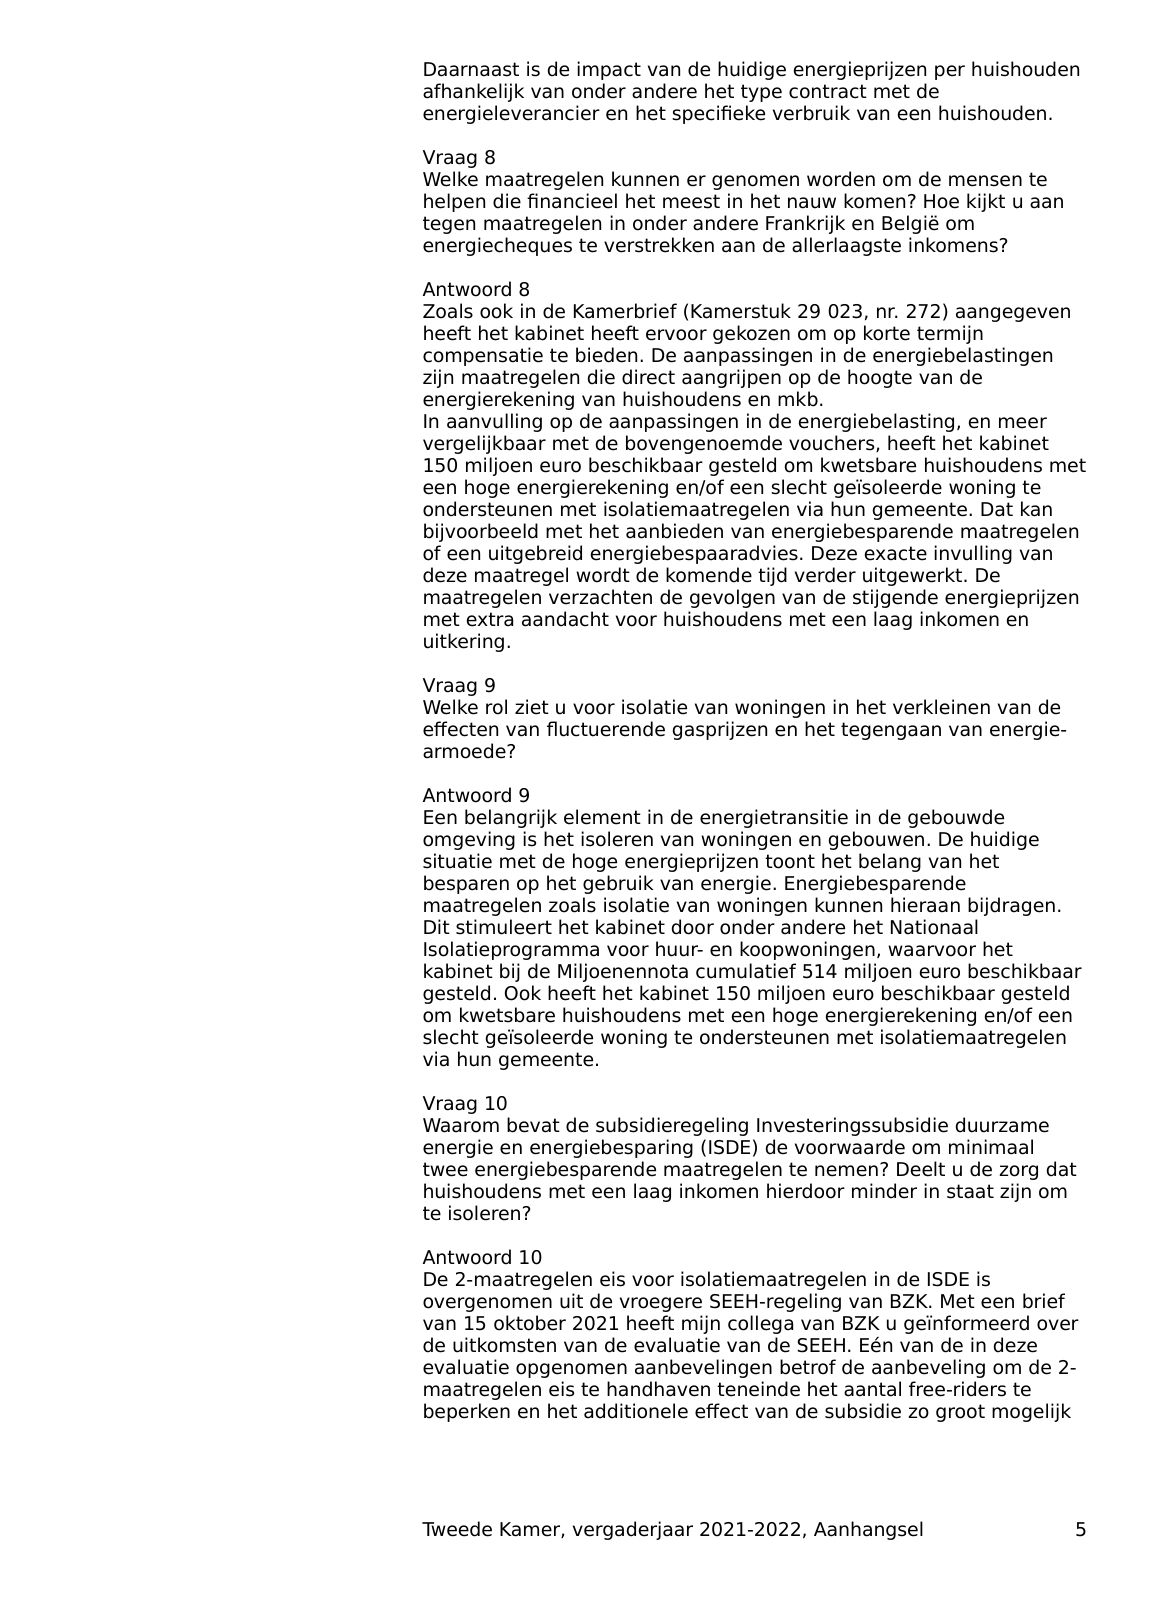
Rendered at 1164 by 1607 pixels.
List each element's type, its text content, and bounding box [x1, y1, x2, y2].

text Daarnaast is de impact van de huidige energieprijzen per huishouden afhankelijk van onder andere het type contract met de energieleverancier en het specifieke verbruik van een huishouden. [422, 59, 1087, 125]
text In aanvulling op de aanpassingen in de energiebelasting, en meer vergelijkbaar met de bovengenoemde vouchers, heeft het kabinet 150 miljoen euro beschikbaar gesteld om kwetsbare huishoudens met een hoge energierekening en/of een slecht geïsoleerde woning te ondersteunen met isolatiemaatregelen via hun gemeente. Dat kan bijvoorbeeld met het aanbieden van energiebesparende maatregelen of een uitgebreid energiebespaaradvies. Deze exacte invulling van deze maatregel wordt de komende tijd verder uitgewerkt. De maatregelen verzachten de gevolgen van de stijgende energieprijzen met extra aandacht voor huishoudens met een laag inkomen en uitkering. [422, 411, 1087, 653]
text Vraag 9 [422, 675, 1087, 697]
text Vraag 8 [422, 147, 1087, 169]
text Antwoord 10 [422, 1247, 1087, 1269]
text Een belangrijk element in de energietransitie in de gebouwde omgeving is het isoleren van woningen en gebouwen. De huidige situatie met de hoge energieprijzen toont het belang van het besparen op het gebruik van energie. Energiebesparende maatregelen zoals isolatie van woningen kunnen hieraan bijdragen. Dit stimuleert het kabinet door onder andere het Nationaal Isolatieprogramma voor huur- en koopwoningen, waarvoor het kabinet bij de Miljoenennota cumulatief 514 miljoen euro beschikbaar gesteld. Ook heeft het kabinet 150 miljoen euro beschikbaar gesteld om kwetsbare huishoudens met een hoge energierekening en/of een slecht geïsoleerde woning te ondersteunen met isolatiemaatregelen via hun gemeente. [422, 807, 1087, 1071]
text Antwoord 8 [422, 279, 1087, 301]
text Zoals ook in de Kamerbrief (Kamerstuk 29 023, nr. 272) aangegeven heeft het kabinet heeft ervoor gekozen om op korte termijn compensatie te bieden. De aanpassingen in de energiebelastingen zijn maatregelen die direct aangrijpen op de hoogte van de energierekening van huishoudens en mkb. [422, 301, 1087, 411]
text Welke maatregelen kunnen er genomen worden om de mensen te helpen die financieel het meest in het nauw komen? Hoe kijkt u aan tegen maatregelen in onder andere Frankrijk en België om energiecheques te verstrekken aan de allerlaagste inkomens? [422, 169, 1087, 257]
text Antwoord 9 [422, 785, 1087, 807]
text Welke rol ziet u voor isolatie van woningen in het verkleinen van de effecten van fluctuerende gasprijzen en het tegengaan van energie-armoede? [422, 697, 1087, 763]
text Vraag 10 [422, 1093, 1087, 1115]
text De 2-maatregelen eis voor isolatiemaatregelen in de ISDE is overgenomen uit de vroegere SEEH-regeling van BZK. Met een brief van 15 oktober 2021 heeft mijn collega van BZK u geïnformeerd over de uitkomsten van de evaluatie van de SEEH. Eén van de in deze evaluatie opgenomen aanbevelingen betrof de aanbeveling om de 2-maatregelen eis te handhaven teneinde het aantal free-riders te beperken en het additionele effect van de subsidie zo groot mogelijk [422, 1269, 1087, 1423]
text Waarom bevat de subsidieregeling Investeringssubsidie duurzame energie en energiebesparing (ISDE) de voorwaarde om minimaal twee energiebesparende maatregelen te nemen? Deelt u de zorg dat huishoudens met een laag inkomen hierdoor minder in staat zijn om te isoleren? [422, 1115, 1087, 1225]
